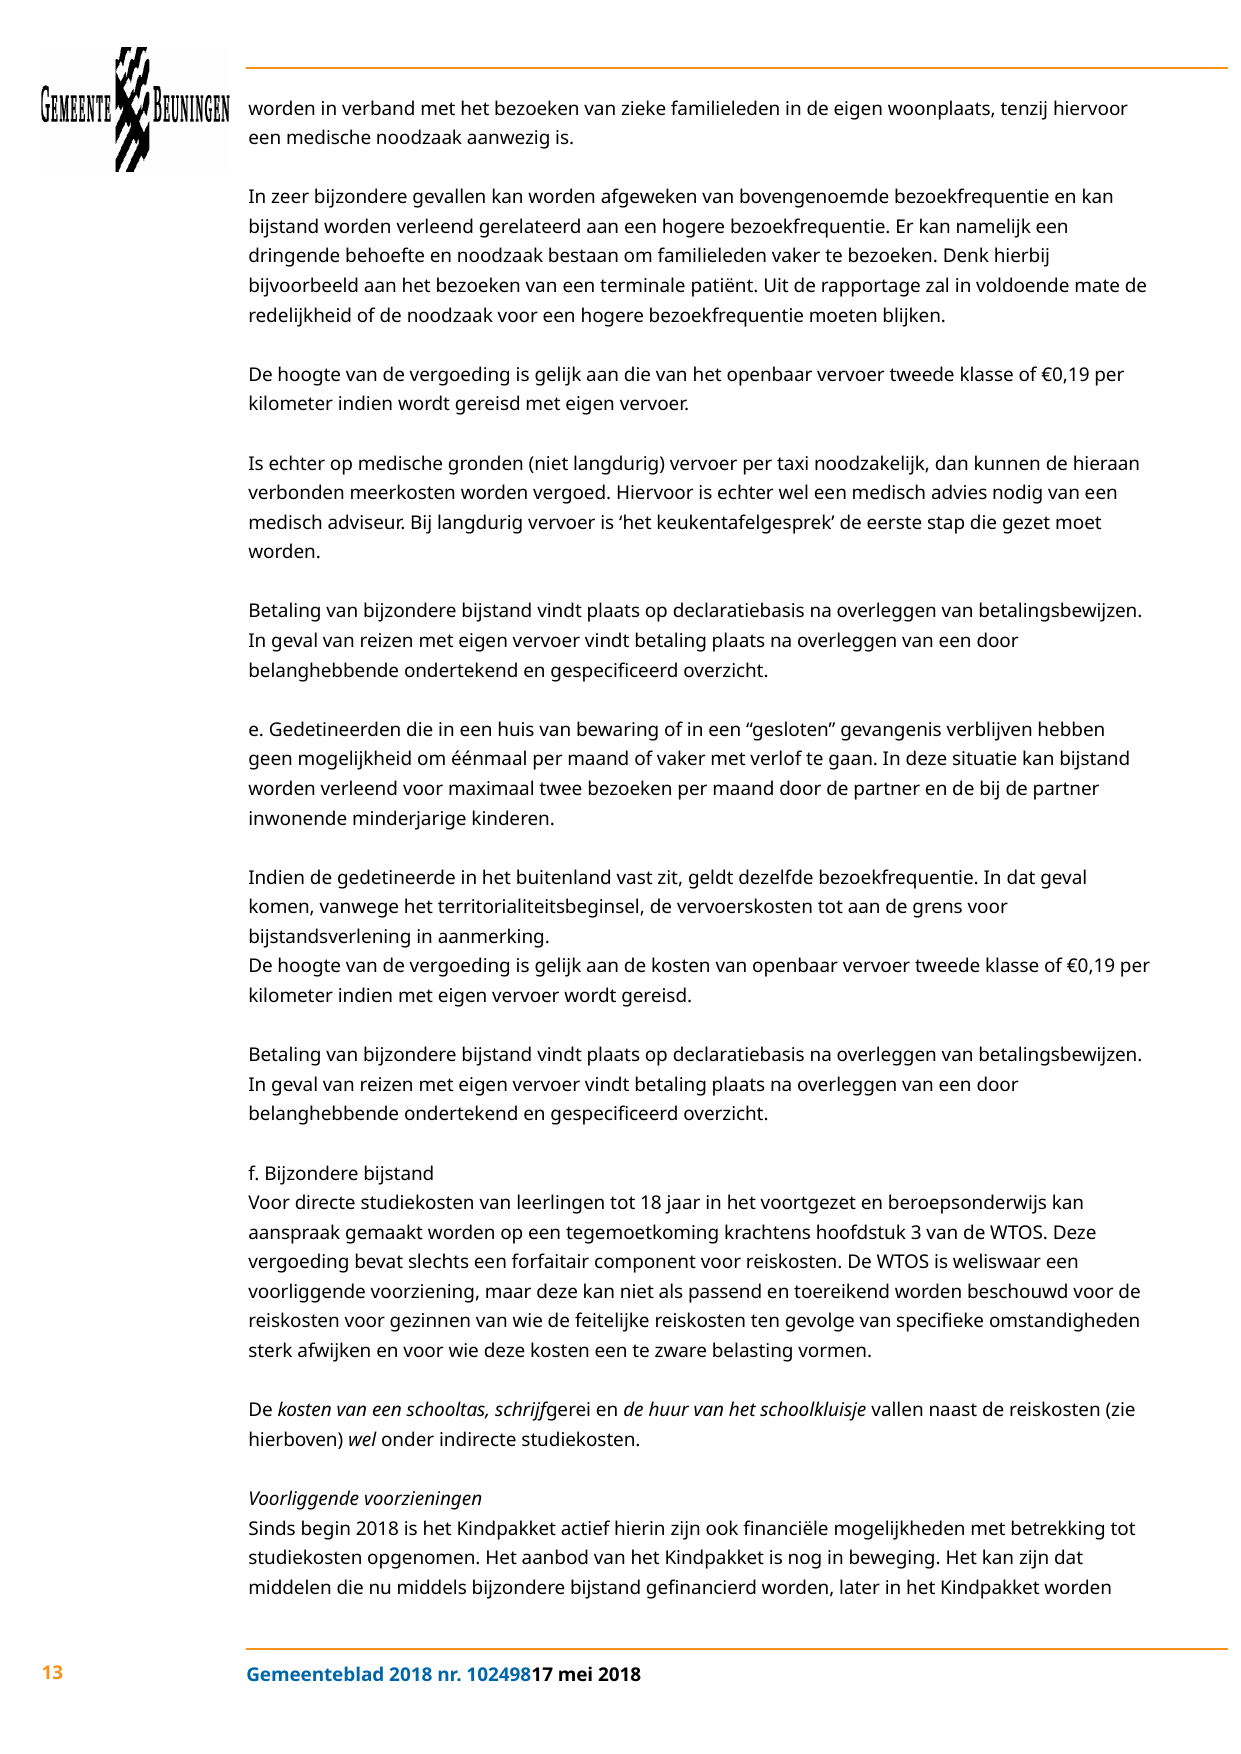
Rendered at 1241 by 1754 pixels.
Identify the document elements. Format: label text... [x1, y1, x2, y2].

text Voorliggende voorzieningen [248, 1485, 1152, 1511]
text In zeer bijzondere gevallen kan worden afgeweken van bovengenoemde bezoekfrequentie en kan bijstand worden verleend gerelateerd aan een hogere bezoekfrequentie. Er kan namelijk een dringende behoefte en noodzaak bestaan om familieleden vaker te bezoeken. Denk hierbij bijvoorbeeld aan het bezoeken van een terminale patiënt. Uit de rapportage zal in voldoende mate de redelijkheid of de noodzaak voor een hogere bezoekfrequentie moeten blijken. [248, 183, 1152, 328]
text De hoogte van de vergoeding is gelijk aan de kosten van openbaar vervoer tweede klasse of €0,19 per kilometer indien met eigen vervoer wordt gereisd. [248, 953, 1152, 1008]
text Is echter op medische gronden (niet langdurig) vervoer per taxi noodzakelijk, dan kunnen de hieraan verbonden meerkosten worden vergoed. Hiervoor is echter wel een medisch advies nodig van een medisch adviseur. Bij langdurig vervoer is ‘het keukentafelgesprek’ de eerste stap die gezet moet worden. [248, 450, 1152, 564]
text e. Gedetineerden die in een huis van bewaring of in een “gesloten” gevangenis verblijven hebben geen mogelijkheid om éénmaal per maand of vaker met verlof te gaan. In deze situatie kan bijstand worden verleend voor maximaal twee bezoeken per maand door de partner en de bij de partner inwonende minderjarige kinderen. [248, 716, 1152, 831]
text Sinds begin 2018 is het Kindpakket actief hierin zijn ook financiële mogelijkheden met betrekking tot studiekosten opgenomen. Het aanbod van het Kindpakket is nog in beweging. Het kan zijn dat middelen die nu middels bijzondere bijstand gefinancierd worden, later in het Kindpakket worden [248, 1515, 1152, 1600]
picture [41, 47, 231, 172]
text Betaling van bijzondere bijstand vindt plaats op declaratiebasis na overleggen van betalingsbewijzen. In geval van reizen met eigen vervoer vindt betaling plaats na overleggen van een door belanghebbende ondertekend en gespecificeerd overzicht. [248, 1041, 1152, 1126]
text Voor directe studiekosten van leerlingen tot 18 jaar in het voortgezet en beroepsonderwijs kan aanspraak gemaakt worden op een tegemoetkoming krachtens hoofdstuk 3 van de WTOS. Deze vergoeding bevat slechts een forfaitair component voor reiskosten. De WTOS is weliswaar een voorliggende voorziening, maar deze kan niet als passend en toereikend worden beschouwd voor de reiskosten voor gezinnen van wie de feitelijke reiskosten ten gevolge van specifieke omstandigheden sterk afwijken en voor wie deze kosten een te zware belasting vormen. [248, 1189, 1152, 1363]
text De kosten van een schooltas, schrijfgerei en de huur van het schoolkluisje vallen naast de reiskosten (zie hierboven) wel onder indirecte studiekosten. [248, 1396, 1152, 1452]
text f. Bijzondere bijstand [248, 1160, 1152, 1186]
text Betaling van bijzondere bijstand vindt plaats op declaratiebasis na overleggen van betalingsbewijzen. In geval van reizen met eigen vervoer vindt betaling plaats na overleggen van een door belanghebbende ondertekend en gespecificeerd overzicht. [248, 598, 1152, 683]
text De hoogte van de vergoeding is gelijk aan die van het openbaar vervoer tweede klasse of €0,19 per kilometer indien wordt gereisd met eigen vervoer. [248, 361, 1152, 416]
text Indien de gedetineerde in het buitenland vast zit, geldt dezelfde bezoekfrequentie. In dat geval komen, vanwege het territorialiteitsbeginsel, de vervoerskosten tot aan de grens voor bijstandsverlening in aanmerking. [248, 864, 1152, 949]
text worden in verband met het bezoeken van zieke familieleden in de eigen woonplaats, tenzij hiervoor een medische noodzaak aanwezig is. [248, 95, 1152, 150]
